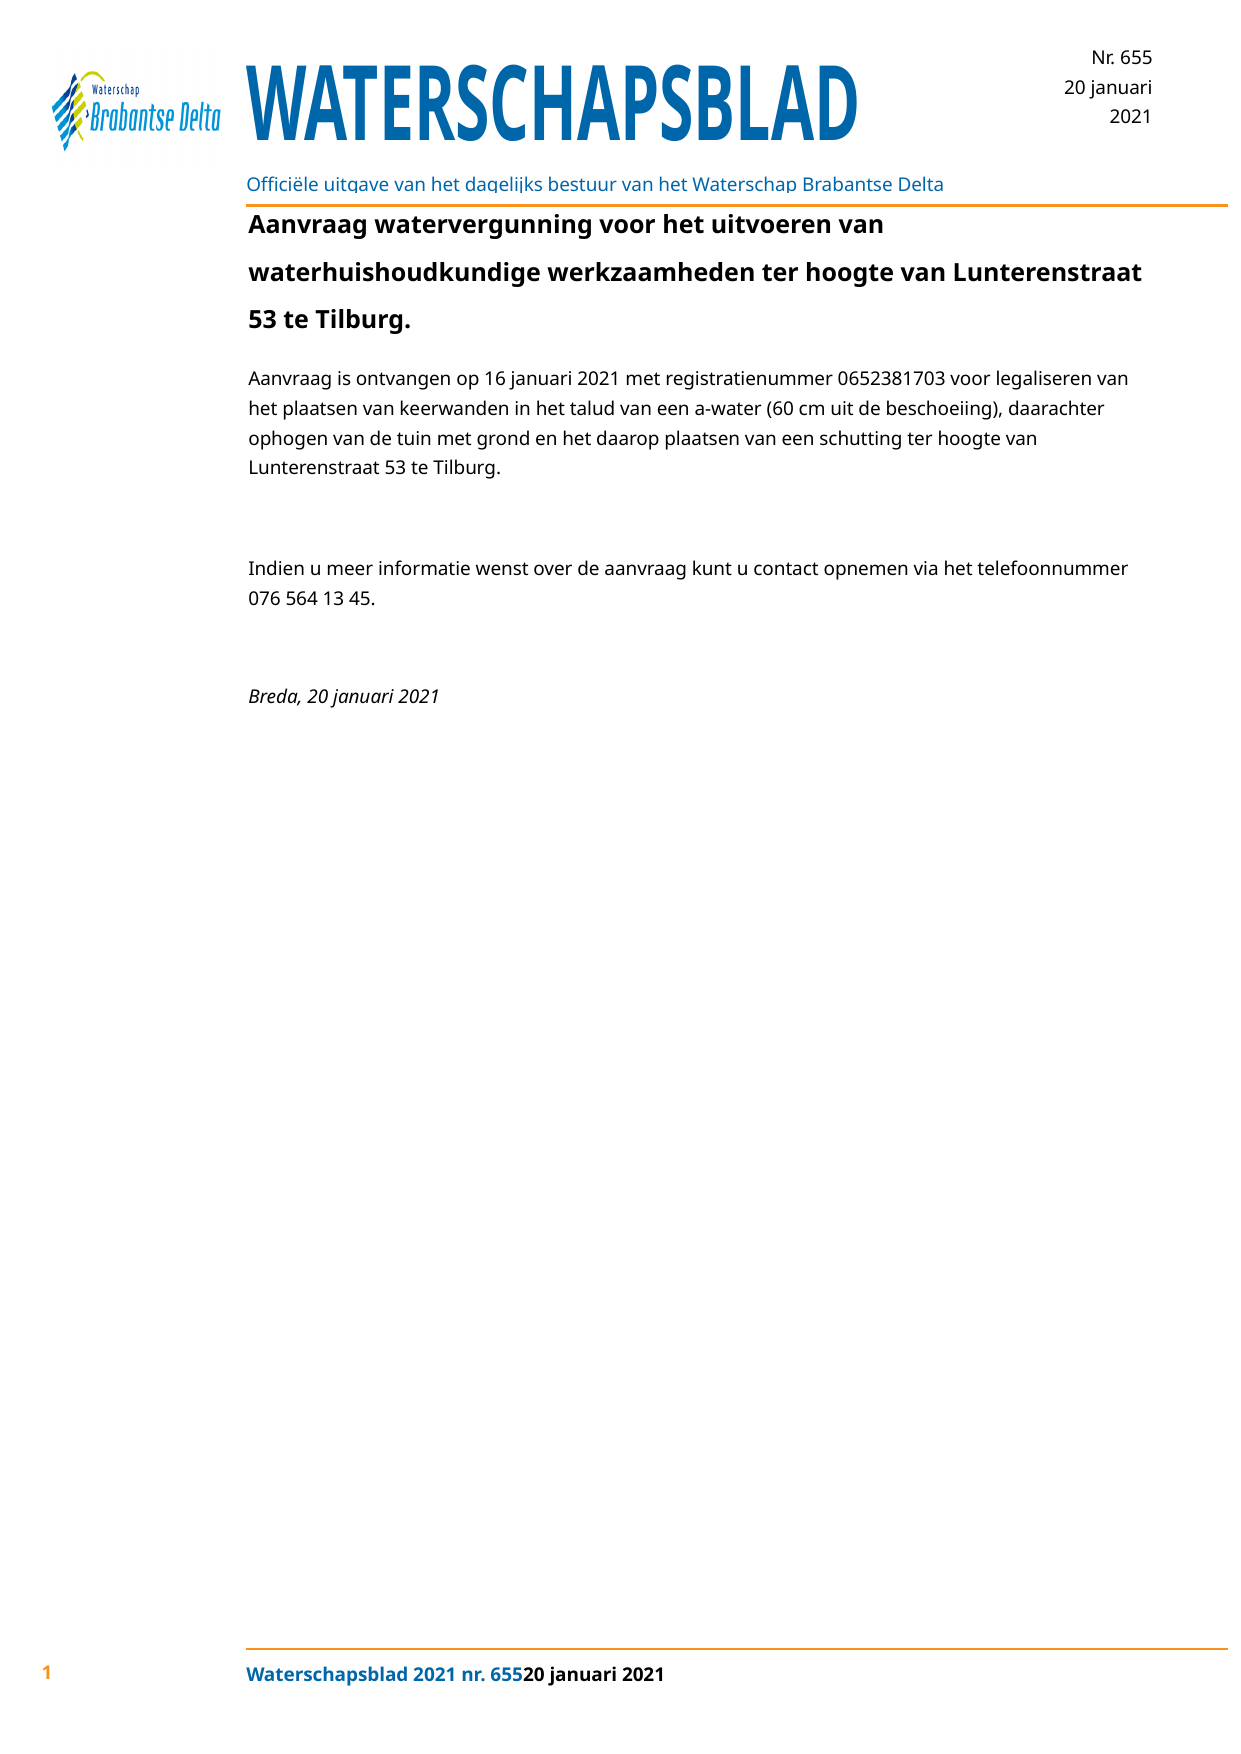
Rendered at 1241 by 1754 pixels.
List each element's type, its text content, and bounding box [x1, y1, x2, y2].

picture [41, 47, 231, 172]
text Aanvraag is ontvangen op 16 januari 2021 met registratienummer 0652381703 voor legaliseren van het plaatsen van keerwanden in het talud van een a-water (60 cm uit de beschoeiing), daarachter ophogen van de tuin met grond en het daarop plaatsen van een schutting ter hoogte van Lunterenstraat 53 te Tilburg. [248, 366, 1152, 480]
text Aanvraag watervergunning voor het uitvoeren van waterhuishoudkundige werkzaamheden ter hoogte van Lunterenstraat 53 te Tilburg. [248, 207, 1152, 336]
text Indien u meer informatie wenst over de aanvraag kunt u contact opnemen via het telefoonnummer 076 564 13 45. [248, 555, 1152, 610]
text Breda, 20 januari 2021 [248, 683, 1152, 709]
